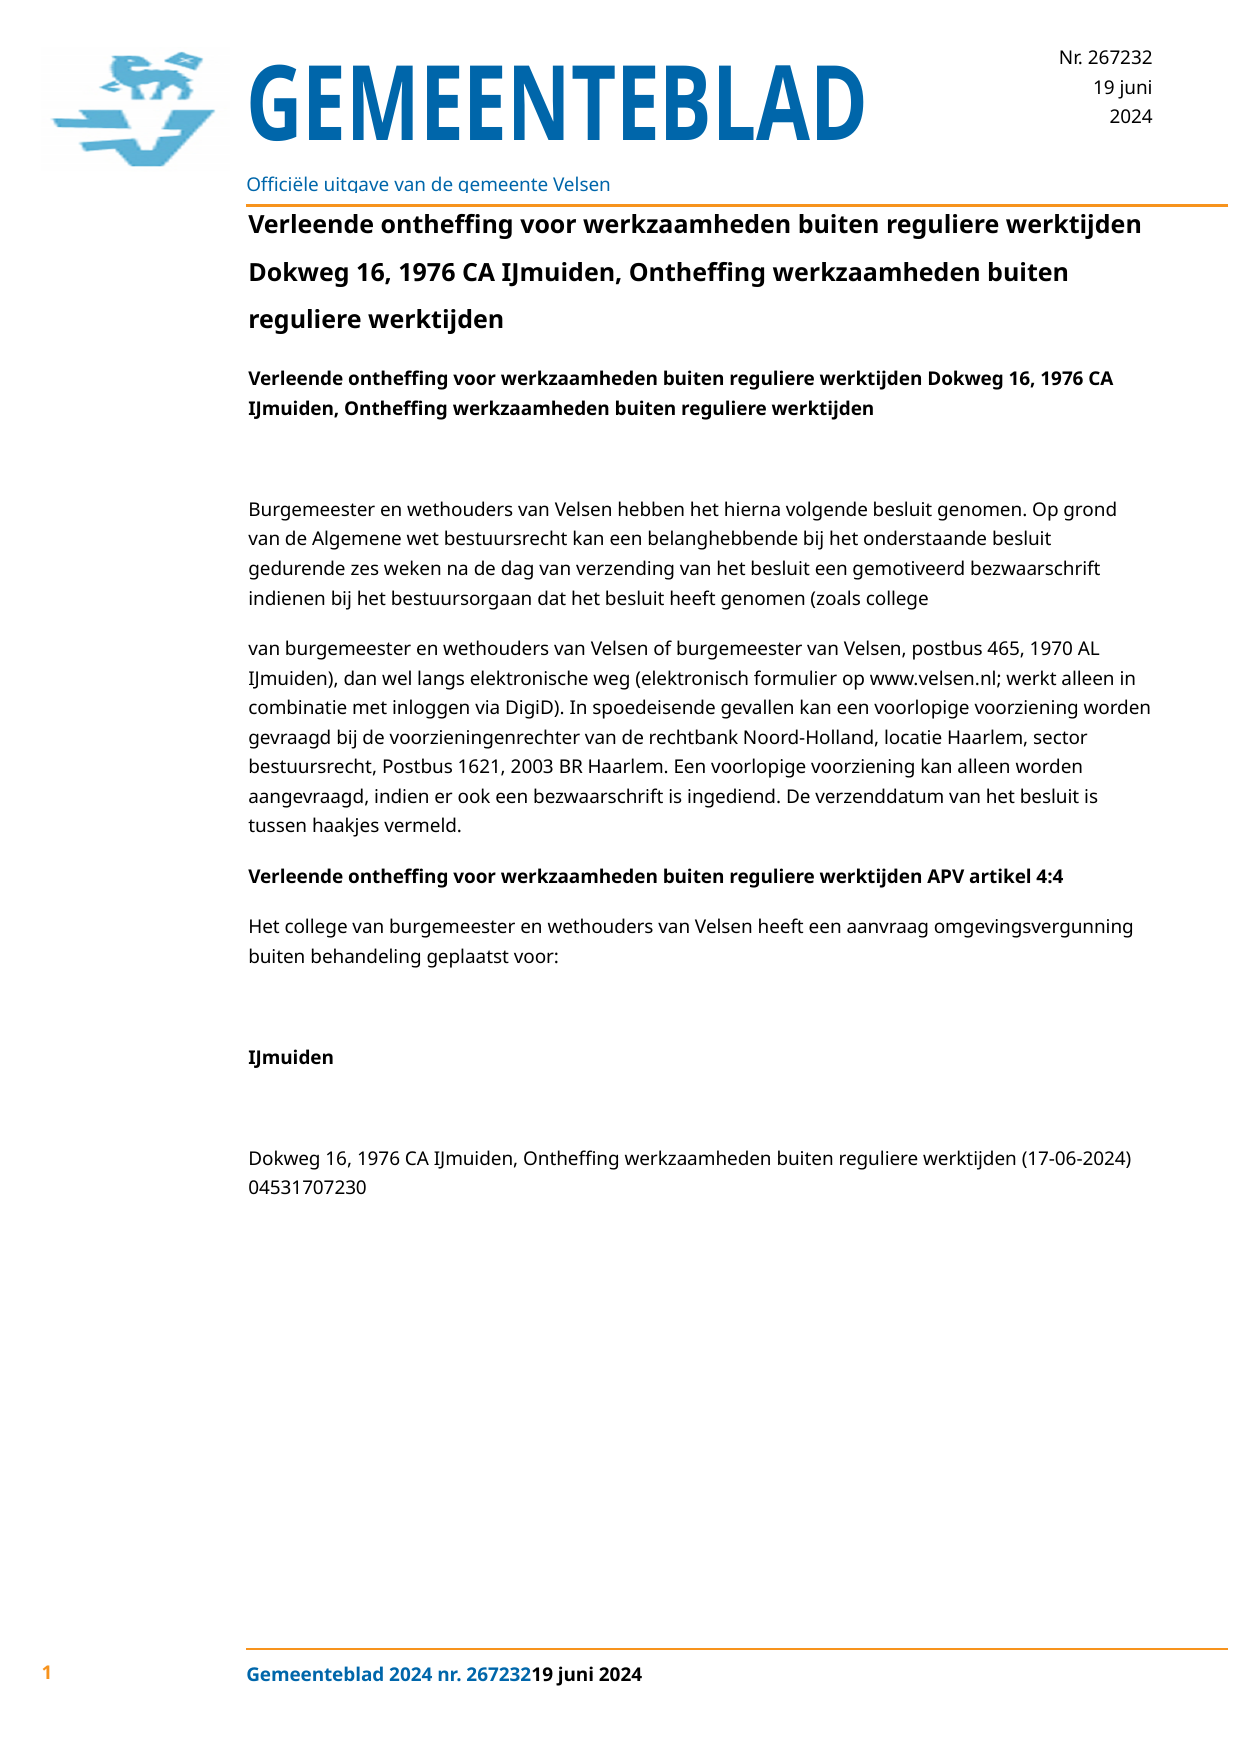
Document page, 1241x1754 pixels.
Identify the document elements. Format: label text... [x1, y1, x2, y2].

text van burgemeester en wethouders van Velsen of burgemeester van Velsen, postbus 465, 1970 AL IJmuiden), dan wel langs elektronische weg (elektronisch formulier op www.velsen.nl; werkt alleen in combinatie met inloggen via DigiD). In spoedeisende gevallen kan een voorlopige voorziening worden gevraagd bij de voorzieningenrechter van de rechtbank Noord-Holland, locatie Haarlem, sector bestuursrecht, Postbus 1621, 2003 BR Haarlem. Een voorlopige voorziening kan alleen worden aangevraagd, indien er ook een bezwaarschrift is ingediend. De verzenddatum van het besluit is tussen haakjes vermeld. [248, 635, 1152, 838]
picture [41, 47, 231, 172]
text Burgemeester en wethouders van Velsen hebben het hierna volgende besluit genomen. Op grond van de Algemene wet bestuursrecht kan een belanghebbende bij het onderstaande besluit gedurende zes weken na de dag van verzending van het besluit een gemotiveerd bezwaarschrift indienen bij het bestuursorgaan dat het besluit heeft genomen (zoals college [248, 496, 1152, 610]
text Verleende ontheffing voor werkzaamheden buiten reguliere werktijden Dokweg 16, 1976 CA IJmuiden, Ontheffing werkzaamheden buiten reguliere werktijden [248, 207, 1152, 336]
text Verleende ontheffing voor werkzaamheden buiten reguliere werktijden APV artikel 4:4 [248, 863, 1152, 889]
text IJmuiden [248, 1044, 1152, 1069]
text Dokweg 16, 1976 CA IJmuiden, Ontheffing werkzaamheden buiten reguliere werktijden (17-06-2024) 04531707230 [248, 1145, 1152, 1200]
text Verleende ontheffing voor werkzaamheden buiten reguliere werktijden Dokweg 16, 1976 CA IJmuiden, Ontheffing werkzaamheden buiten reguliere werktijden [248, 366, 1152, 421]
text Het college van burgemeester en wethouders van Velsen heeft een aanvraag omgevingsvergunning buiten behandeling geplaatst voor: [248, 913, 1152, 969]
